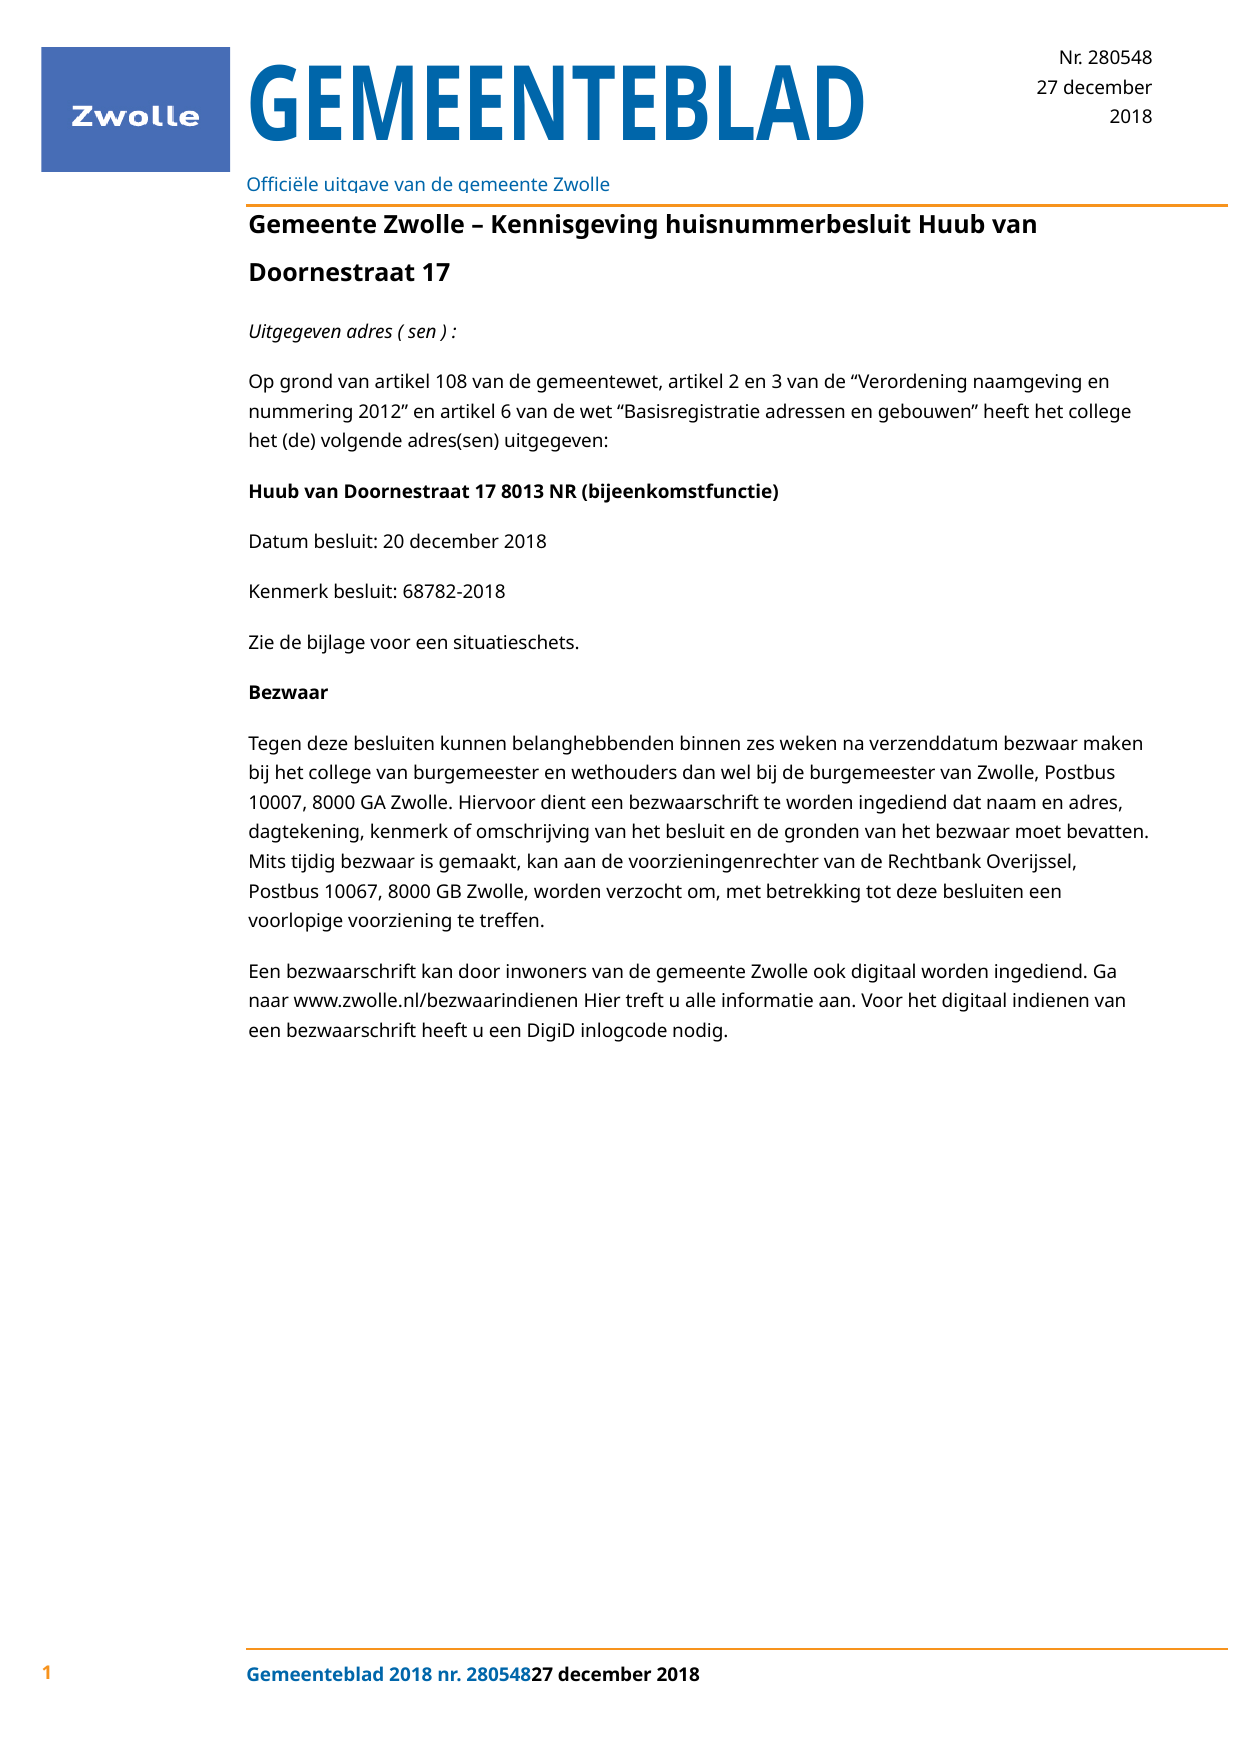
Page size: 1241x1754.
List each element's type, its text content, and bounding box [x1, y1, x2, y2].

text Een bezwaarschrift kan door inwoners van de gemeente Zwolle ook digitaal worden ingediend. Ga naar www.zwolle.nl/bezwaarindienen Hier treft u alle informatie aan. Voor het digitaal indienen van een bezwaarschrift heeft u een DigiD inlogcode nodig. [248, 958, 1152, 1043]
text Op grond van artikel 108 van de gemeentewet, artikel 2 en 3 van de “Verordening naamgeving en nummering 2012” en artikel 6 van de wet “Basisregistratie adressen en gebouwen” heeft het college het (de) volgende adres(sen) uitgegeven: [248, 368, 1152, 453]
text Uitgegeven adres ( sen ) : [248, 318, 1152, 344]
text Gemeente Zwolle – Kennisgeving huisnummerbesluit Huub van Doornestraat 17 [248, 207, 1152, 288]
text Kenmerk besluit: 68782-2018 [248, 579, 1152, 604]
text Datum besluit: 20 december 2018 [248, 528, 1152, 554]
text Tegen deze besluiten kunnen belanghebbenden binnen zes weken na verzenddatum bezwaar maken bij het college van burgemeester en wethouders dan wel bij de burgemeester van Zwolle, Postbus 10007, 8000 GA Zwolle. Hiervoor dient een bezwaarschrift te worden ingediend dat naam en adres, dagtekening, kenmerk of omschrijving van het besluit en de gronden van het bezwaar moet bevatten. Mits tijdig bezwaar is gemaakt, kan aan de voorzieningenrechter van de Rechtbank Overijssel, Postbus 10067, 8000 GB Zwolle, worden verzocht om, met betrekking tot deze besluiten een voorlopige voorziening te treffen. [248, 730, 1152, 933]
text Zie de bijlage voor een situatieschets. [248, 629, 1152, 655]
text Huub van Doornestraat 17 8013 NR (bijeenkomstfunctie) [248, 478, 1152, 504]
picture [41, 47, 231, 172]
text Bezwaar [248, 679, 1152, 705]
